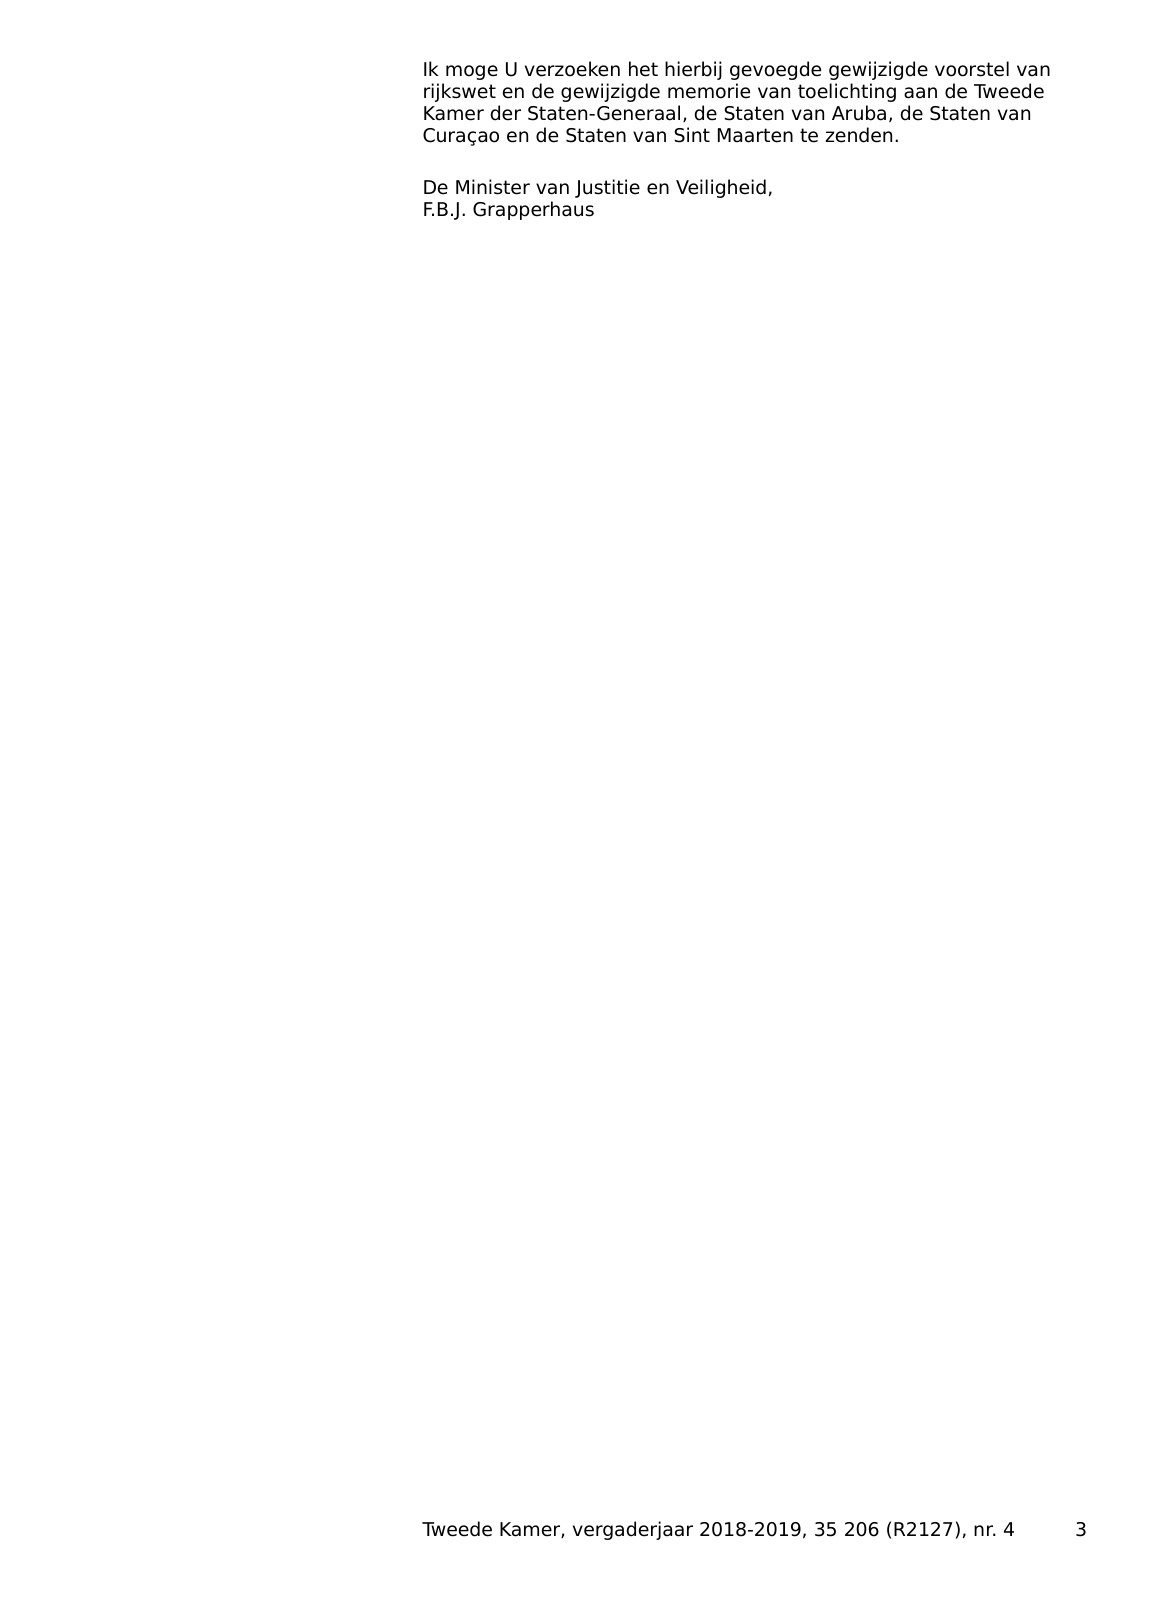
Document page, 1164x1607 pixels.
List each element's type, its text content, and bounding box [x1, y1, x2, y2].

text Ik moge U verzoeken het hierbij gevoegde gewijzigde voorstel van rijkswet en de gewijzigde memorie van toelichting aan de Tweede Kamer der Staten-Generaal, de Staten van Aruba, de Staten van Curaçao en de Staten van Sint Maarten te zenden. [422, 59, 1087, 147]
text De Minister van Justitie en Veiligheid, F.B.J. Grapperhaus [422, 177, 1087, 221]
